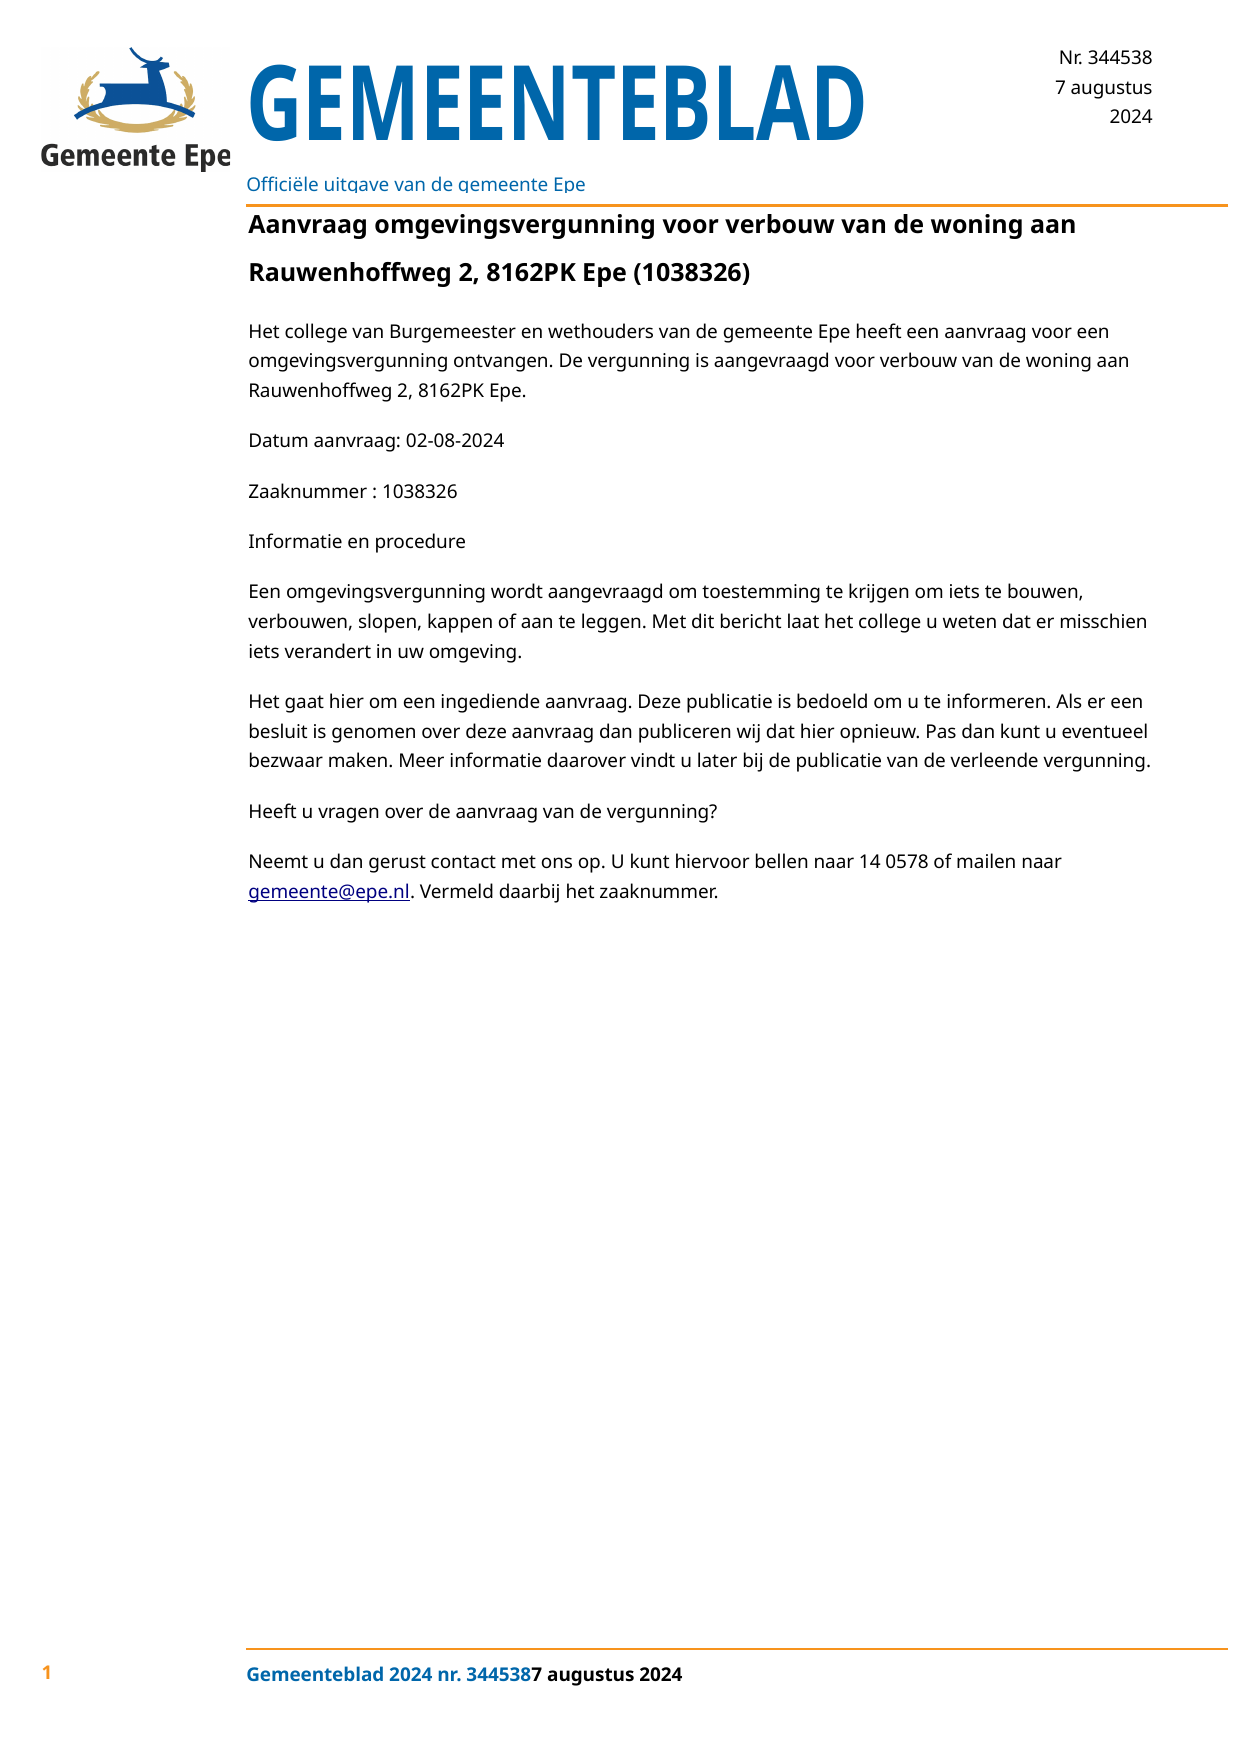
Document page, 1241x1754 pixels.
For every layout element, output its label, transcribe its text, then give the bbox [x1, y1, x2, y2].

text Datum aanvraag: 02-08-2024 [248, 427, 1152, 453]
text Aanvraag omgevingsvergunning voor verbouw van de woning aan Rauwenhoffweg 2, 8162PK Epe (1038326) [248, 207, 1152, 288]
text Neemt u dan gerust contact met ons op. U kunt hiervoor bellen naar 14 0578 of mailen naar gemeente@epe.nl. Vermeld daarbij het zaaknummer. [248, 848, 1152, 904]
text Informatie en procedure [248, 528, 1152, 554]
picture [41, 47, 231, 172]
text Zaaknummer : 1038326 [248, 478, 1152, 504]
text Heeft u vragen over de aanvraag van de vergunning? [248, 798, 1152, 824]
text Het gaat hier om een ingediende aanvraag. Deze publicatie is bedoeld om u te informeren. Als er een besluit is genomen over deze aanvraag dan publiceren wij dat hier opnieuw. Pas dan kunt u eventueel bezwaar maken. Meer informatie daarover vindt u later bij de publicatie van de verleende vergunning. [248, 688, 1152, 773]
text Het college van Burgemeester en wethouders van de gemeente Epe heeft een aanvraag voor een omgevingsvergunning ontvangen. De vergunning is aangevraagd voor verbouw van de woning aan Rauwenhoffweg 2, 8162PK Epe. [248, 318, 1152, 403]
text Een omgevingsvergunning wordt aangevraagd om toestemming te krijgen om iets te bouwen, verbouwen, slopen, kappen of aan te leggen. Met dit bericht laat het college u weten dat er misschien iets verandert in uw omgeving. [248, 579, 1152, 664]
